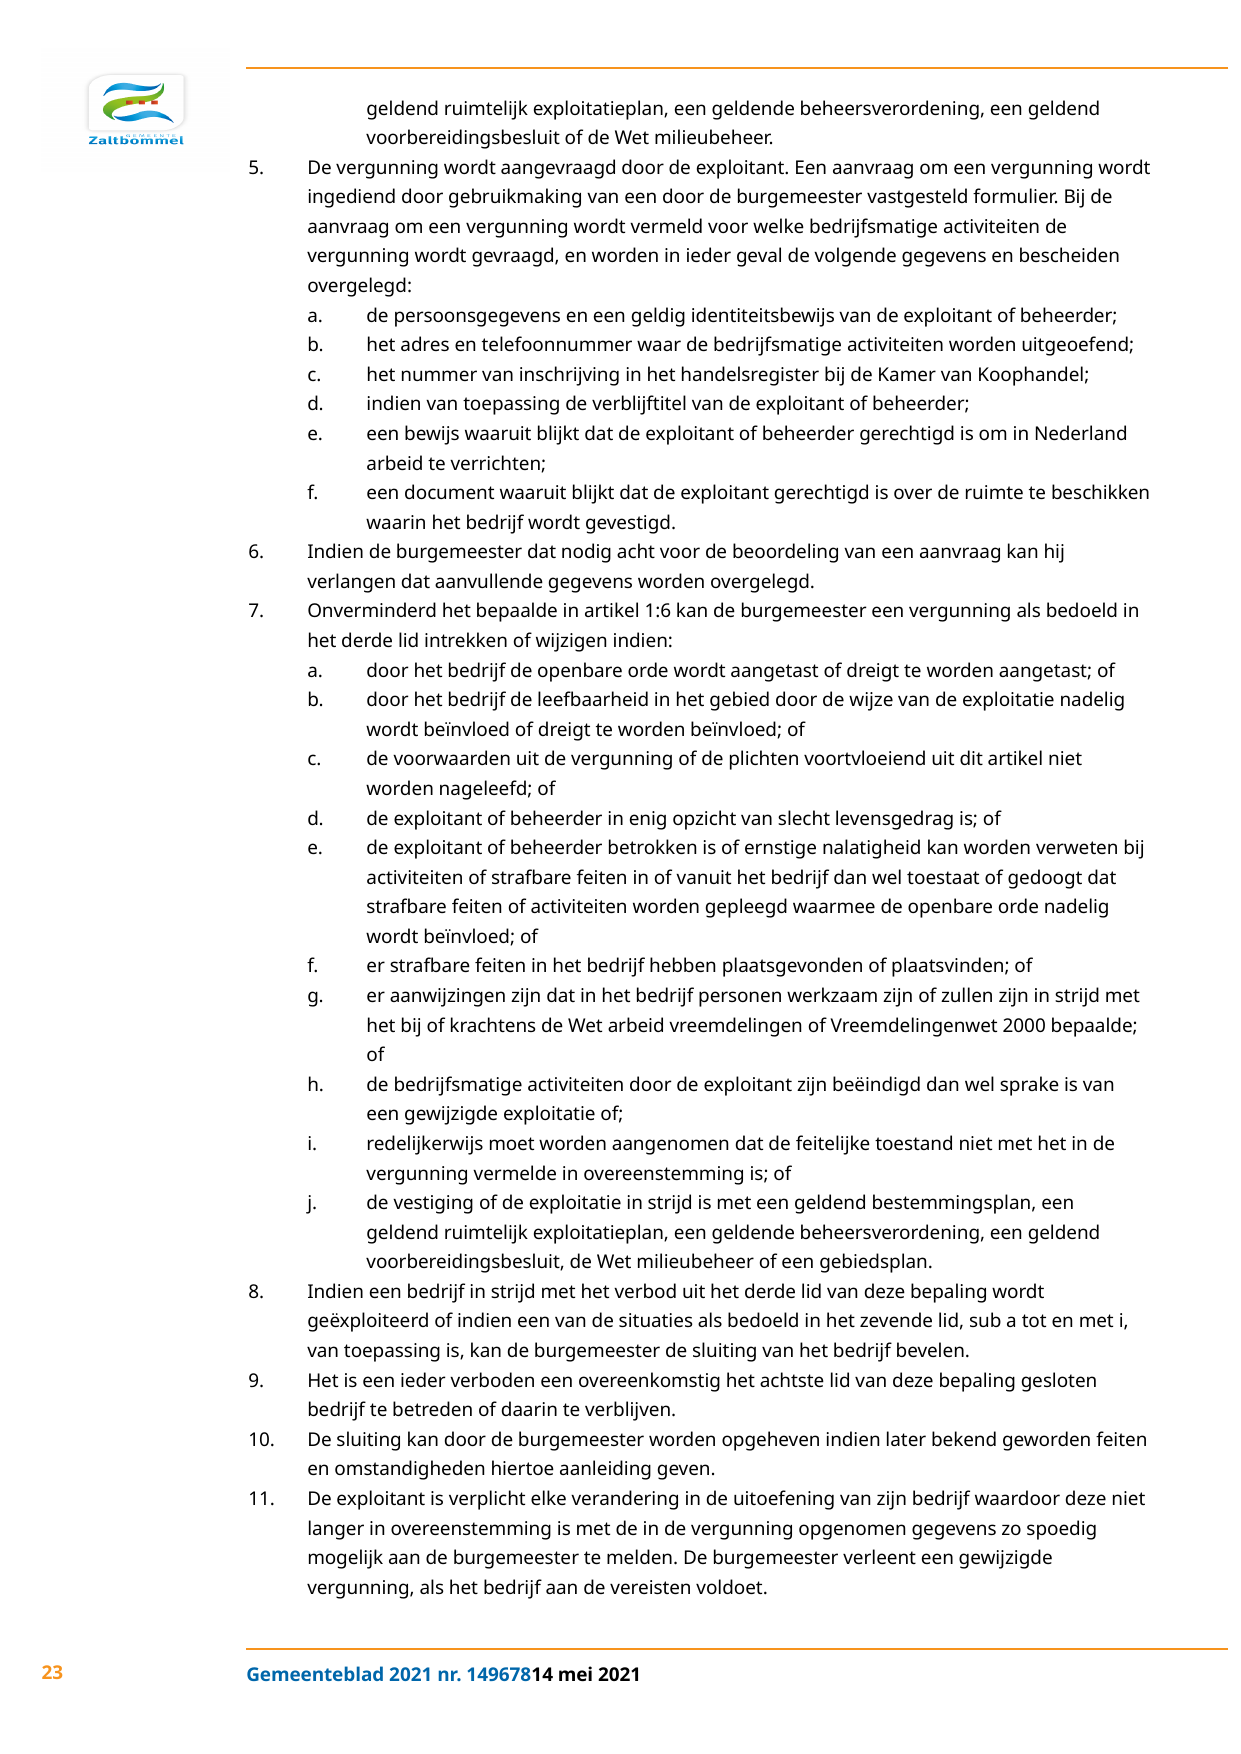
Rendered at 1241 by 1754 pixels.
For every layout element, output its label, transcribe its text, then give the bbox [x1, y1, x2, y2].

list door het bedrijf de leefbaarheid in het gebied door de wijze van de exploitatie nadelig wordt beïnvloed of dreigt te worden beïnvloed; of [307, 686, 1152, 742]
list de exploitant of beheerder betrokken is of ernstige nalatigheid kan worden verweten bij activiteiten of strafbare feiten in of vanuit het bedrijf dan wel toestaat of gedoogt dat strafbare feiten of activiteiten worden gepleegd waarmee de openbare orde nadelig wordt beïnvloed; of [307, 834, 1152, 949]
list redelijkerwijs moet worden aangenomen dat de feitelijke toestand niet met het in de vergunning vermelde in overeenstemming is; of [307, 1130, 1152, 1186]
list de bedrijfsmatige activiteiten door de exploitant zijn beëindigd dan wel sprake is van een gewijzigde exploitatie of; [307, 1071, 1152, 1126]
list de persoonsgegevens en een geldig identiteitsbewijs van de exploitant of beheerder; [307, 302, 1152, 328]
list een document waaruit blijkt dat de exploitant gerechtigd is over de ruimte te beschikken waarin het bedrijf wordt gevestigd. [307, 479, 1152, 535]
picture [41, 47, 231, 172]
list geldend ruimtelijk exploitatieplan, een geldende beheersverordening, een geldend voorbereidingsbesluit of de Wet milieubeheer. [307, 95, 1152, 150]
list de exploitant of beheerder in enig opzicht van slecht levensgedrag is; of [307, 805, 1152, 831]
list door het bedrijf de openbare orde wordt aangetast of dreigt te worden aangetast; of [307, 657, 1152, 683]
list indien van toepassing de verblijftitel van de exploitant of beheerder; [307, 391, 1152, 416]
list Onverminderd het bepaalde in artikel 1:6 kan de burgemeester een vergunning als bedoeld in het derde lid intrekken of wijzigen indien: [248, 598, 1152, 653]
list de voorwaarden uit de vergunning of de plichten voortvloeiend uit dit artikel niet worden nageleefd; of [307, 746, 1152, 801]
list De vergunning wordt aangevraagd door de exploitant. Een aanvraag om een vergunning wordt ingediend door gebruikmaking van een door de burgemeester vastgesteld formulier. Bij de aanvraag om een vergunning wordt vermeld voor welke bedrijfsmatige activiteiten de vergunning wordt gevraagd, en worden in ieder geval de volgende gegevens en bescheiden overgelegd: [248, 154, 1152, 298]
list de vestiging of de exploitatie in strijd is met een geldend bestemmingsplan, een geldend ruimtelijk exploitatieplan, een geldende beheersverordening, een geldend voorbereidingsbesluit, de Wet milieubeheer of een gebiedsplan. [307, 1189, 1152, 1274]
list er aanwijzingen zijn dat in het bedrijf personen werkzaam zijn of zullen zijn in strijd met het bij of krachtens de Wet arbeid vreemdelingen of Vreemdelingenwet 2000 bepaalde; of [307, 982, 1152, 1067]
list Indien een bedrijf in strijd met het verbod uit het derde lid van deze bepaling wordt geëxploiteerd of indien een van de situaties als bedoeld in het zevende lid, sub a tot en met i, van toepassing is, kan de burgemeester de sluiting van het bedrijf bevelen. [248, 1278, 1152, 1363]
list Indien de burgemeester dat nodig acht voor de beoordeling van een aanvraag kan hij verlangen dat aanvullende gegevens worden overgelegd. [248, 538, 1152, 594]
list het nummer van inschrijving in het handelsregister bij de Kamer van Koophandel; [307, 361, 1152, 387]
list De exploitant is verplicht elke verandering in de uitoefening van zijn bedrijf waardoor deze niet langer in overeenstemming is met de in de vergunning opgenomen gegevens zo spoedig mogelijk aan de burgemeester te melden. De burgemeester verleent een gewijzigde vergunning, als het bedrijf aan de vereisten voldoet. [248, 1485, 1152, 1600]
list een bewijs waaruit blijkt dat de exploitant of beheerder gerechtigd is om in Nederland arbeid te verrichten; [307, 420, 1152, 476]
list De sluiting kan door de burgemeester worden opgeheven indien later bekend geworden feiten en omstandigheden hiertoe aanleiding geven. [248, 1426, 1152, 1481]
list Het is een ieder verboden een overeenkomstig het achtste lid van deze bepaling gesloten bedrijf te betreden of daarin te verblijven. [248, 1367, 1152, 1422]
list het adres en telefoonnummer waar de bedrijfsmatige activiteiten worden uitgeoefend; [307, 331, 1152, 357]
list er strafbare feiten in het bedrijf hebben plaatsgevonden of plaatsvinden; of [307, 953, 1152, 978]
